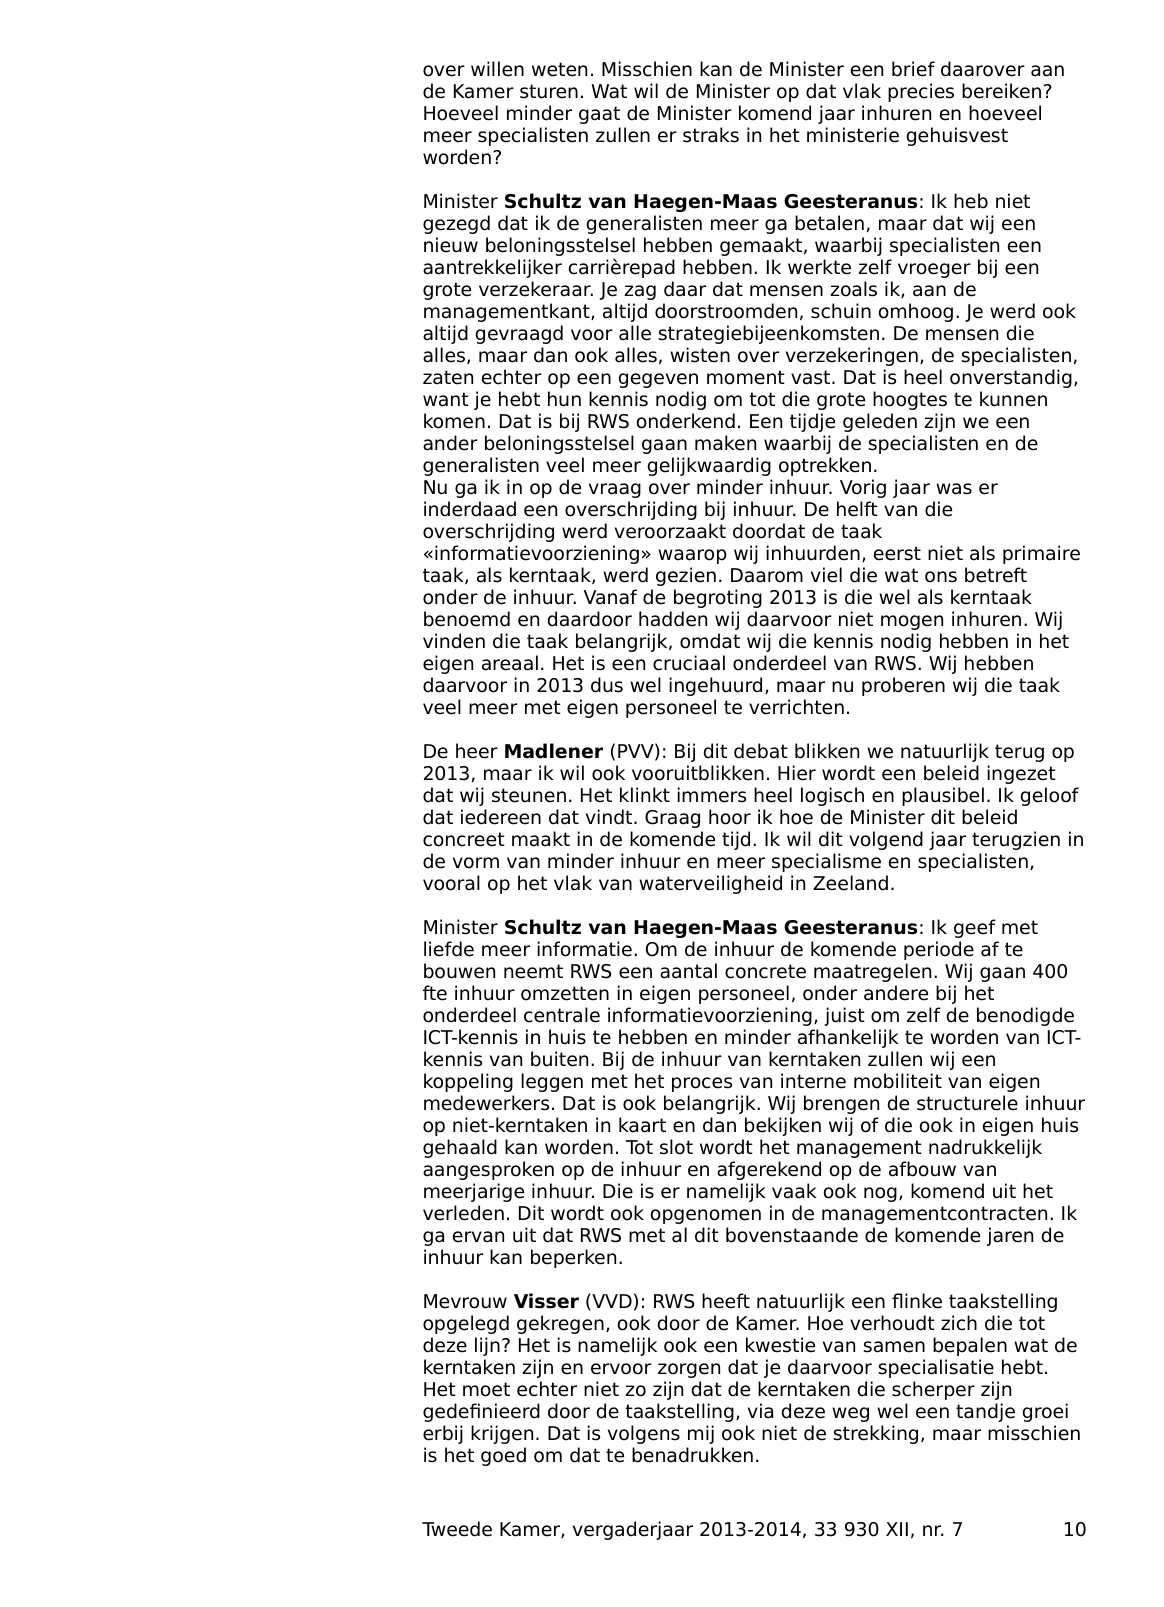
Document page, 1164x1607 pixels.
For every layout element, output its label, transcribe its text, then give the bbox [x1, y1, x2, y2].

text Nu ga ik in op de vraag over minder inhuur. Vorig jaar was er inderdaad een overschrijding bij inhuur. De helft van die overschrijding werd veroorzaakt doordat de taak «informatievoorziening» waarop wij inhuurden, eerst niet als primaire taak, als kerntaak, werd gezien. Daarom viel die wat ons betreft onder de inhuur. Vanaf de begroting 2013 is die wel als kerntaak benoemd en daardoor hadden wij daarvoor niet mogen inhuren. Wij vinden die taak belangrijk, omdat wij die kennis nodig hebben in het eigen areaal. Het is een cruciaal onderdeel van RWS. Wij hebben daarvoor in 2013 dus wel ingehuurd, maar nu proberen wij die taak veel meer met eigen personeel te verrichten. [422, 477, 1087, 719]
text Minister Schultz van Haegen-Maas Geesteranus: Ik geef met liefde meer informatie. Om de inhuur de komende periode af te bouwen neemt RWS een aantal concrete maatregelen. Wij gaan 400 fte inhuur omzetten in eigen personeel, onder andere bij het onderdeel centrale informatievoorziening, juist om zelf de benodigde ICT-kennis in huis te hebben en minder afhankelijk te worden van ICT-kennis van buiten. Bij de inhuur van kerntaken zullen wij een koppeling leggen met het proces van interne mobiliteit van eigen medewerkers. Dat is ook belangrijk. Wij brengen de structurele inhuur op niet-kerntaken in kaart en dan bekijken wij of die ook in eigen huis gehaald kan worden. Tot slot wordt het management nadrukkelijk aangesproken op de inhuur en afgerekend op de afbouw van meerjarige inhuur. Die is er namelijk vaak ook nog, komend uit het verleden. Dit wordt ook opgenomen in de managementcontracten. Ik ga ervan uit dat RWS met al dit bovenstaande de komende jaren de inhuur kan beperken. [422, 917, 1087, 1268]
text De heer Madlener (PVV): Bij dit debat blikken we natuurlijk terug op 2013, maar ik wil ook vooruitblikken. Hier wordt een beleid ingezet dat wij steunen. Het klinkt immers heel logisch en plausibel. Ik geloof dat iedereen dat vindt. Graag hoor ik hoe de Minister dit beleid concreet maakt in de komende tijd. Ik wil dit volgend jaar terugzien in de vorm van minder inhuur en meer specialisme en specialisten, vooral op het vlak van waterveiligheid in Zeeland. [422, 741, 1087, 895]
text Mevrouw Visser (VVD): RWS heeft natuurlijk een flinke taakstelling opgelegd gekregen, ook door de Kamer. Hoe verhoudt zich die tot deze lijn? Het is namelijk ook een kwestie van samen bepalen wat de kerntaken zijn en ervoor zorgen dat je daarvoor specialisatie hebt. Het moet echter niet zo zijn dat de kerntaken die scherper zijn gedefinieerd door de taakstelling, via deze weg wel een tandje groei erbij krijgen. Dat is volgens mij ook niet de strekking, maar misschien is het goed om dat te benadrukken. [422, 1291, 1087, 1467]
text over willen weten. Misschien kan de Minister een brief daarover aan de Kamer sturen. Wat wil de Minister op dat vlak precies bereiken? Hoeveel minder gaat de Minister komend jaar inhuren en hoeveel meer specialisten zullen er straks in het ministerie gehuisvest worden? [422, 59, 1087, 169]
text Minister Schultz van Haegen-Maas Geesteranus: Ik heb niet gezegd dat ik de generalisten meer ga betalen, maar dat wij een nieuw beloningsstelsel hebben gemaakt, waarbij specialisten een aantrekkelijker carrièrepad hebben. Ik werkte zelf vroeger bij een grote verzekeraar. Je zag daar dat mensen zoals ik, aan de managementkant, altijd doorstroomden, schuin omhoog. Je werd ook altijd gevraagd voor alle strategiebijeenkomsten. De mensen die alles, maar dan ook alles, wisten over verzekeringen, de specialisten, zaten echter op een gegeven moment vast. Dat is heel onverstandig, want je hebt hun kennis nodig om tot die grote hoogtes te kunnen komen. Dat is bij RWS onderkend. Een tijdje geleden zijn we een ander beloningsstelsel gaan maken waarbij de specialisten en de generalisten veel meer gelijkwaardig optrekken. [422, 191, 1087, 477]
